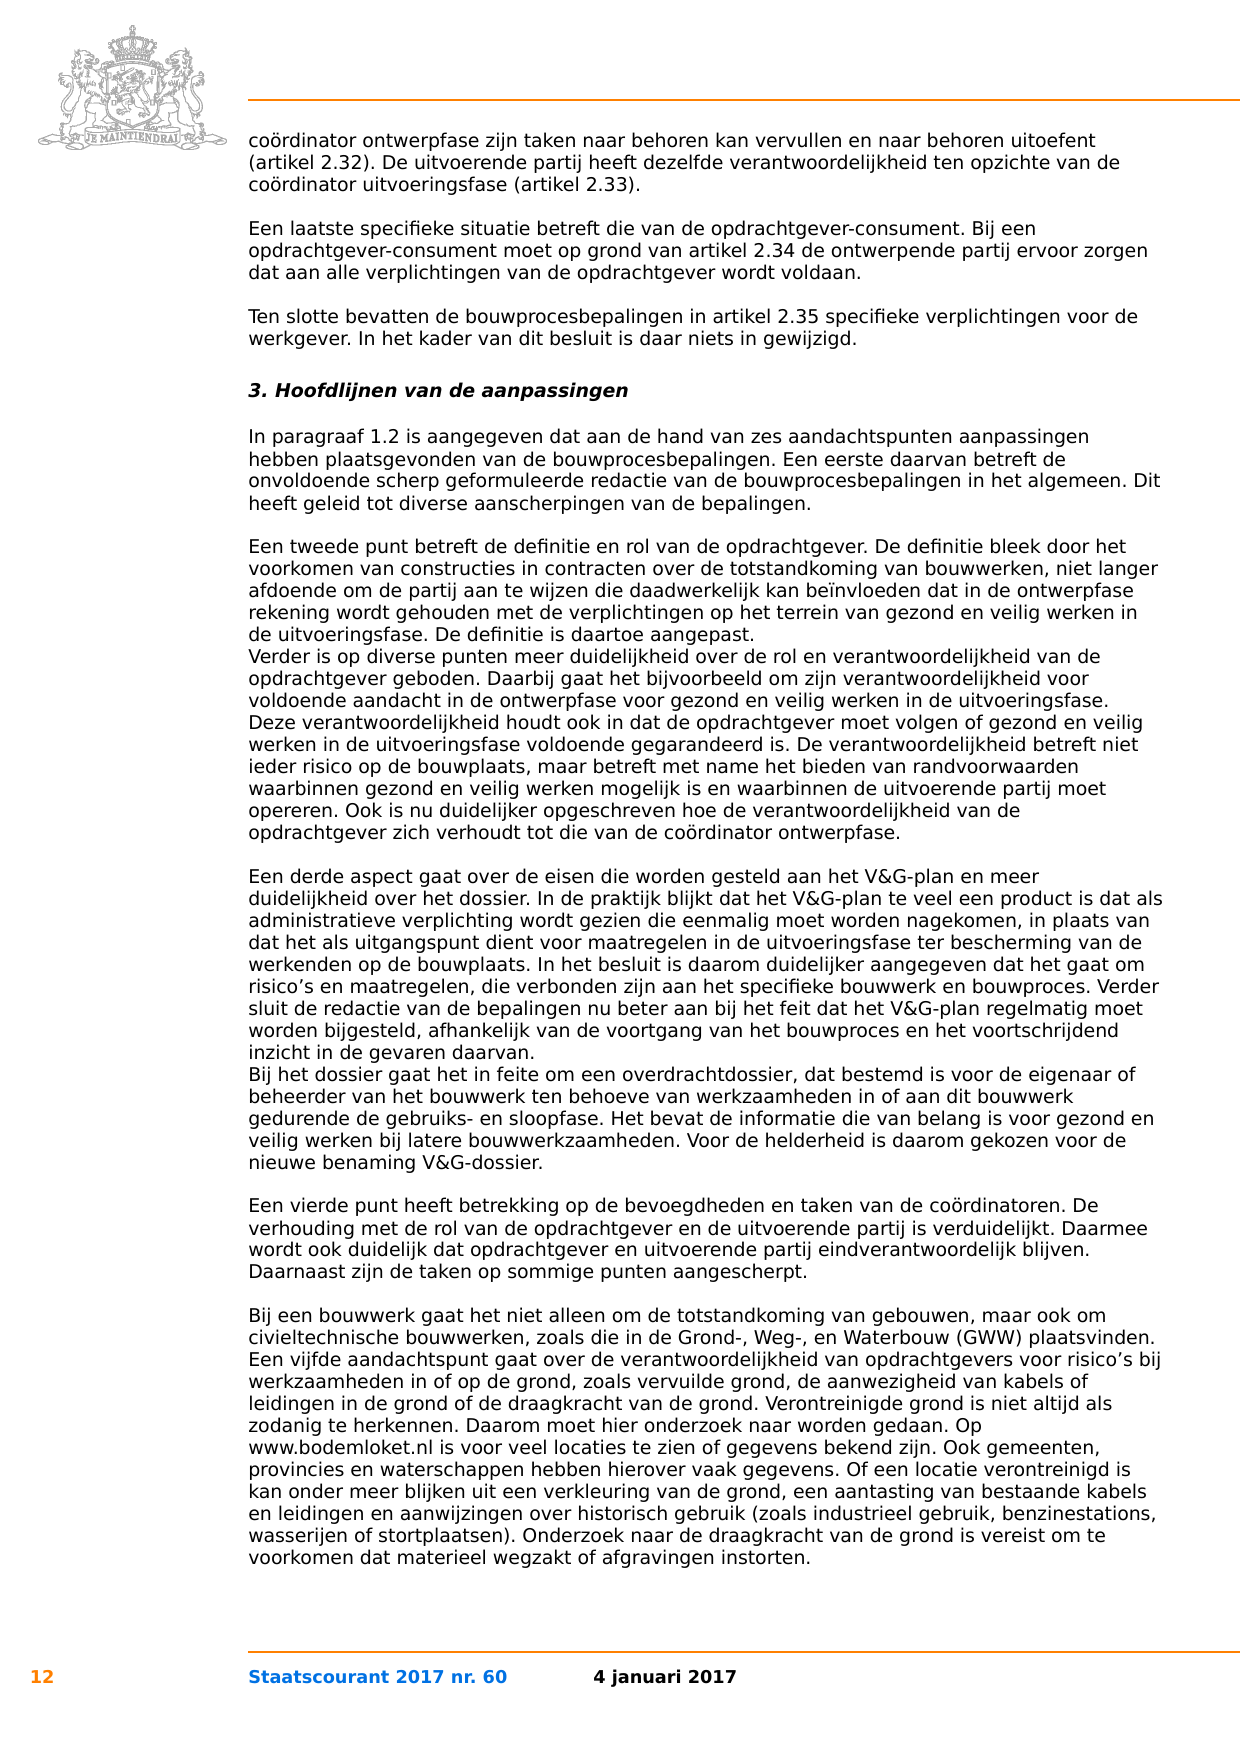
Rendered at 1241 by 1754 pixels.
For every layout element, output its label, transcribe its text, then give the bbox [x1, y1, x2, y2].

text Ten slotte bevatten de bouwprocesbepalingen in artikel 2.35 specifieke verplichtingen voor de werkgever. In het kader van dit besluit is daar niets in gewijzigd. [248, 306, 1163, 349]
text Een derde aspect gaat over de eisen die worden gesteld aan het V&G-plan en meer duidelijkheid over het dossier. In de praktijk blijkt dat het V&G-plan te veel een product is dat als administratieve verplichting wordt gezien die eenmalig moet worden nagekomen, in plaats van dat het als uitgangspunt dient voor maatregelen in de uitvoeringsfase ter bescherming van de werkenden op de bouwplaats. In het besluit is daarom duidelijker aangegeven dat het gaat om risico’s en maatregelen, die verbonden zijn aan het specifieke bouwwerk en bouwproces. Verder sluit de redactie van de bepalingen nu beter aan bij het feit dat het V&G-plan regelmatig moet worden bijgesteld, afhankelijk van de voortgang van het bouwproces en het voortschrijdend inzicht in de gevaren daarvan. [248, 866, 1163, 1064]
text In paragraaf 1.2 is aangegeven dat aan de hand van zes aandachtspunten aanpassingen hebben plaatsgevonden van de bouwprocesbepalingen. Een eerste daarvan betreft de onvoldoende scherp geformuleerde redactie van de bouwprocesbepalingen in het algemeen. Dit heeft geleid tot diverse aanscherpingen van de bepalingen. [248, 426, 1163, 514]
text coördinator ontwerpfase zijn taken naar behoren kan vervullen en naar behoren uitoefent (artikel 2.32). De uitvoerende partij heeft dezelfde verantwoordelijkheid ten opzichte van de coördinator uitvoeringsfase (artikel 2.33). [248, 130, 1163, 196]
subtitle 3. Hoofdlijnen van de aanpassingen [248, 379, 1163, 401]
text Bij een bouwwerk gaat het niet alleen om de totstandkoming van gebouwen, maar ook om civieltechnische bouwwerken, zoals die in de Grond-, Weg-, en Waterbouw (GWW) plaatsvinden. Een vijfde aandachtspunt gaat over de verantwoordelijkheid van opdrachtgevers voor risico’s bij werkzaamheden in of op de grond, zoals vervuilde grond, de aanwezigheid van kabels of leidingen in de grond of de draagkracht van de grond. Verontreinigde grond is niet altijd als zodanig te herkennen. Daarom moet hier onderzoek naar worden gedaan. Op www.bodemloket.nl is voor veel locaties te zien of gegevens bekend zijn. Ook gemeenten, provincies en waterschappen hebben hierover vaak gegevens. Of een locatie verontreinigd is kan onder meer blijken uit een verkleuring van de grond, een aantasting van bestaande kabels en leidingen en aanwijzingen over historisch gebruik (zoals industrieel gebruik, benzinestations, wasserijen of stortplaatsen). Onderzoek naar de draagkracht van de grond is vereist om te voorkomen dat materieel wegzakt of afgravingen instorten. [248, 1305, 1163, 1569]
text Een tweede punt betreft de definitie en rol van de opdrachtgever. De definitie bleek door het voorkomen van constructies in contracten over de totstandkoming van bouwwerken, niet langer afdoende om de partij aan te wijzen die daadwerkelijk kan beïnvloeden dat in de ontwerpfase rekening wordt gehouden met de verplichtingen op het terrein van gezond en veilig werken in de uitvoeringsfase. De definitie is daartoe aangepast. [248, 536, 1163, 646]
text Een laatste specifieke situatie betreft die van de opdrachtgever-consument. Bij een opdrachtgever-consument moet op grond van artikel 2.34 de ontwerpende partij ervoor zorgen dat aan alle verplichtingen van de opdrachtgever wordt voldaan. [248, 218, 1163, 284]
text Een vierde punt heeft betrekking op de bevoegdheden en taken van de coördinatoren. De verhouding met de rol van de opdrachtgever en de uitvoerende partij is verduidelijkt. Daarmee wordt ook duidelijk dat opdrachtgever en uitvoerende partij eindverantwoordelijk blijven. Daarnaast zijn de taken op sommige punten aangescherpt. [248, 1195, 1163, 1283]
text Verder is op diverse punten meer duidelijkheid over de rol en verantwoordelijkheid van de opdrachtgever geboden. Daarbij gaat het bijvoorbeeld om zijn verantwoordelijkheid voor voldoende aandacht in de ontwerpfase voor gezond en veilig werken in de uitvoeringsfase. Deze verantwoordelijkheid houdt ook in dat de opdrachtgever moet volgen of gezond en veilig werken in de uitvoeringsfase voldoende gegarandeerd is. De verantwoordelijkheid betreft niet ieder risico op de bouwplaats, maar betreft met name het bieden van randvoorwaarden waarbinnen gezond en veilig werken mogelijk is en waarbinnen de uitvoerende partij moet opereren. Ook is nu duidelijker opgeschreven hoe de verantwoordelijkheid van de opdrachtgever zich verhoudt tot die van de coördinator ontwerpfase. [248, 646, 1163, 844]
text Bij het dossier gaat het in feite om een overdrachtdossier, dat bestemd is voor de eigenaar of beheerder van het bouwwerk ten behoeve van werkzaamheden in of aan dit bouwwerk gedurende de gebruiks- en sloopfase. Het bevat de informatie die van belang is voor gezond en veilig werken bij latere bouwwerkzaamheden. Voor de helderheid is daarom gekozen voor de nieuwe benaming V&G-dossier. [248, 1064, 1163, 1173]
picture [38, 25, 227, 150]
